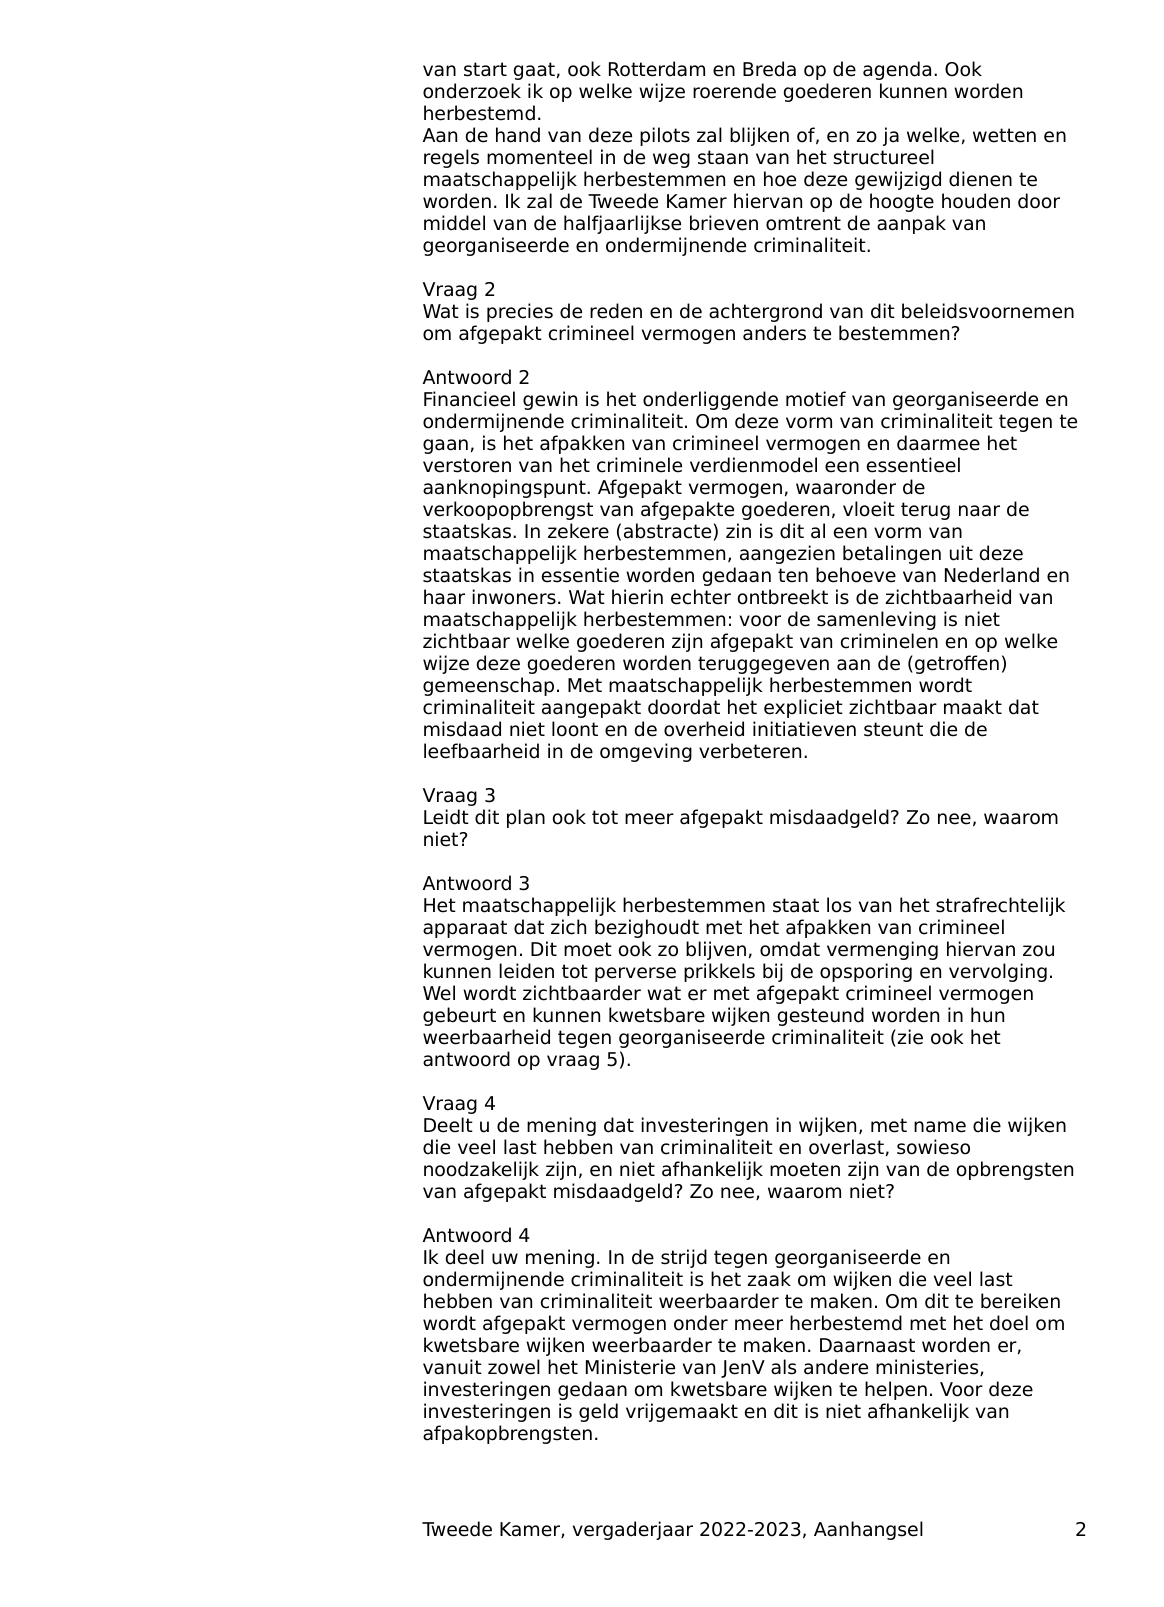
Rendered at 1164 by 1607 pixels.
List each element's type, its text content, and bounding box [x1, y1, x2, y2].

text Leidt dit plan ook tot meer afgepakt misdaadgeld? Zo nee, waarom niet? [422, 807, 1087, 851]
text Antwoord 4 [422, 1225, 1087, 1247]
text Antwoord 3 [422, 873, 1087, 895]
text Het maatschappelijk herbestemmen staat los van het strafrechtelijk apparaat dat zich bezighoudt met het afpakken van crimineel vermogen. Dit moet ook zo blijven, omdat vermenging hiervan zou kunnen leiden tot perverse prikkels bij de opsporing en vervolging. Wel wordt zichtbaarder wat er met afgepakt crimineel vermogen gebeurt en kunnen kwetsbare wijken gesteund worden in hun weerbaarheid tegen georganiseerde criminaliteit (zie ook het antwoord op vraag 5). [422, 895, 1087, 1071]
text Vraag 2 [422, 279, 1087, 301]
text Deelt u de mening dat investeringen in wijken, met name die wijken die veel last hebben van criminaliteit en overlast, sowieso noodzakelijk zijn, en niet afhankelijk moeten zijn van de opbrengsten van afgepakt misdaadgeld? Zo nee, waarom niet? [422, 1115, 1087, 1203]
text Wat is precies de reden en de achtergrond van dit beleidsvoornemen om afgepakt crimineel vermogen anders te bestemmen? [422, 301, 1087, 345]
text van start gaat, ook Rotterdam en Breda op de agenda. Ook onderzoek ik op welke wijze roerende goederen kunnen worden herbestemd. [422, 59, 1087, 125]
text Vraag 3 [422, 785, 1087, 807]
text Vraag 4 [422, 1093, 1087, 1115]
text Financieel gewin is het onderliggende motief van georganiseerde en ondermijnende criminaliteit. Om deze vorm van criminaliteit tegen te gaan, is het afpakken van crimineel vermogen en daarmee het verstoren van het criminele verdienmodel een essentieel aanknopingspunt. Afgepakt vermogen, waaronder de verkoopopbrengst van afgepakte goederen, vloeit terug naar de staatskas. In zekere (abstracte) zin is dit al een vorm van maatschappelijk herbestemmen, aangezien betalingen uit deze staatskas in essentie worden gedaan ten behoeve van Nederland en haar inwoners. Wat hierin echter ontbreekt is de zichtbaarheid van maatschappelijk herbestemmen: voor de samenleving is niet zichtbaar welke goederen zijn afgepakt van criminelen en op welke wijze deze goederen worden teruggegeven aan de (getroffen) gemeenschap. Met maatschappelijk herbestemmen wordt criminaliteit aangepakt doordat het expliciet zichtbaar maakt dat misdaad niet loont en de overheid initiatieven steunt die de leefbaarheid in de omgeving verbeteren. [422, 389, 1087, 763]
text Aan de hand van deze pilots zal blijken of, en zo ja welke, wetten en regels momenteel in de weg staan van het structureel maatschappelijk herbestemmen en hoe deze gewijzigd dienen te worden. Ik zal de Tweede Kamer hiervan op de hoogte houden door middel van de halfjaarlijkse brieven omtrent de aanpak van georganiseerde en ondermijnende criminaliteit. [422, 125, 1087, 257]
text Antwoord 2 [422, 367, 1087, 389]
text Ik deel uw mening. In de strijd tegen georganiseerde en ondermijnende criminaliteit is het zaak om wijken die veel last hebben van criminaliteit weerbaarder te maken. Om dit te bereiken wordt afgepakt vermogen onder meer herbestemd met het doel om kwetsbare wijken weerbaarder te maken. Daarnaast worden er, vanuit zowel het Ministerie van JenV als andere ministeries, investeringen gedaan om kwetsbare wijken te helpen. Voor deze investeringen is geld vrijgemaakt en dit is niet afhankelijk van afpakopbrengsten. [422, 1247, 1087, 1445]
